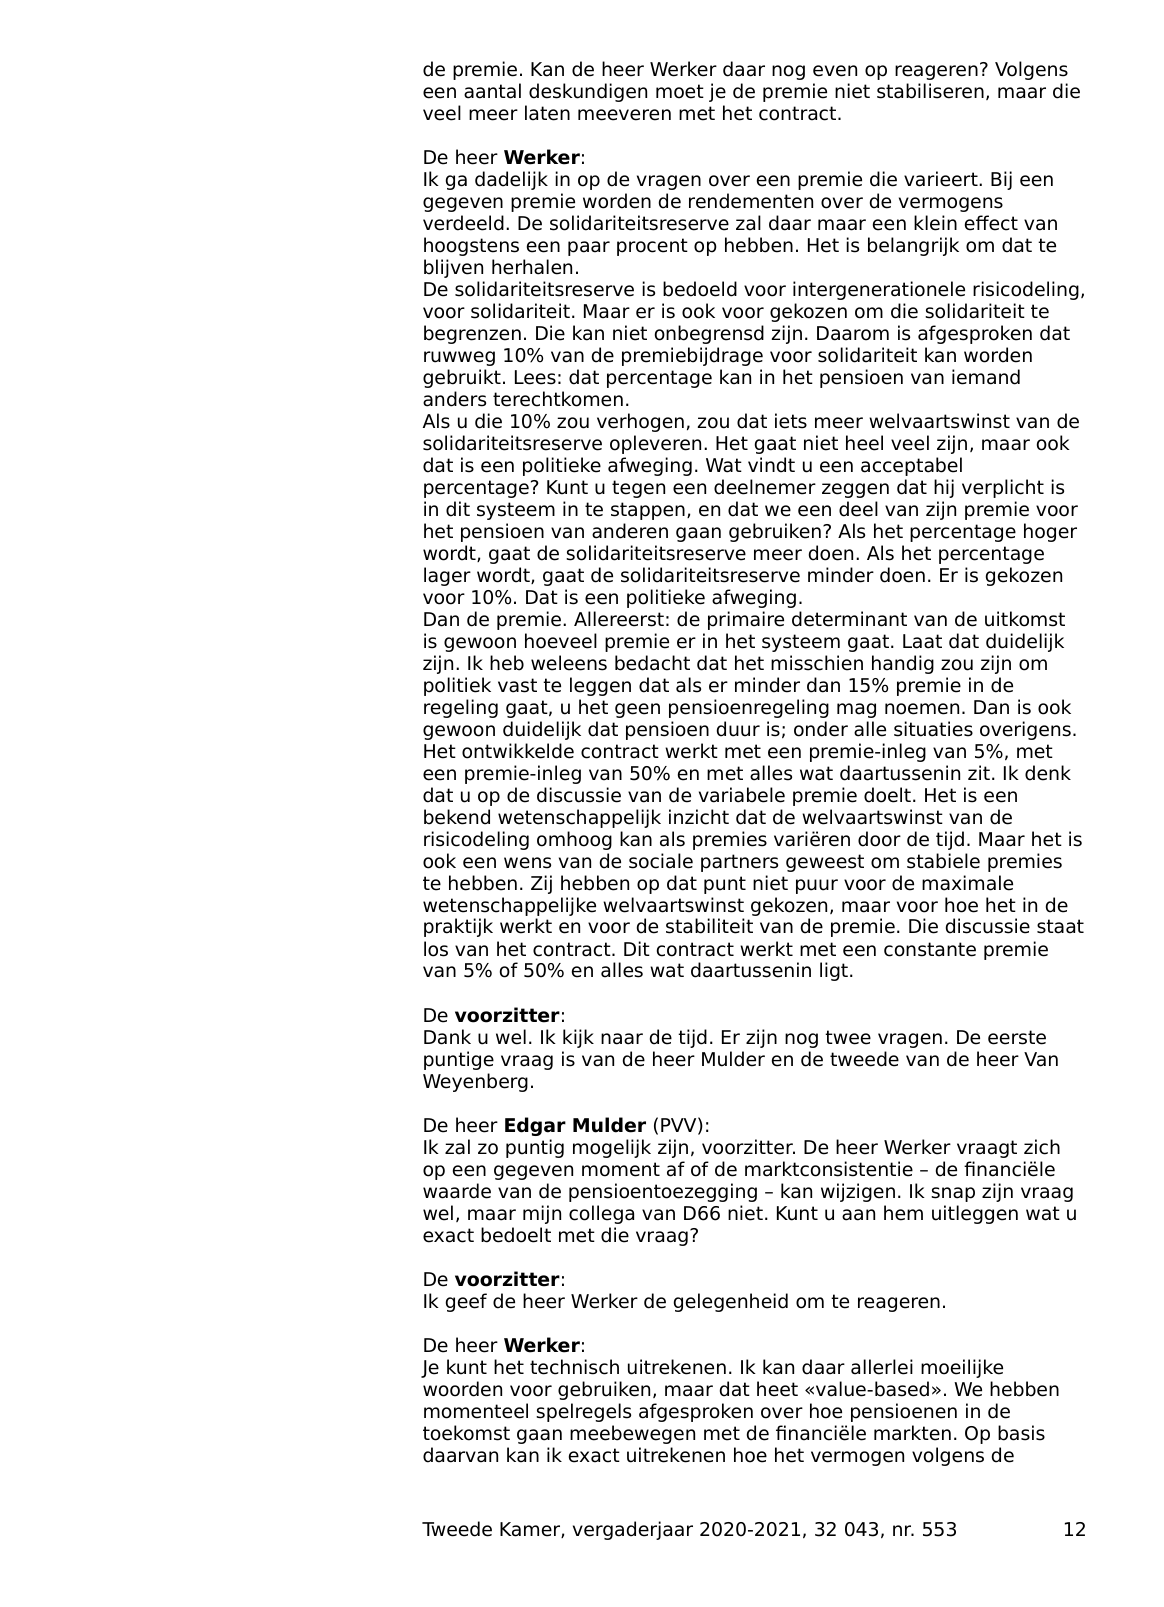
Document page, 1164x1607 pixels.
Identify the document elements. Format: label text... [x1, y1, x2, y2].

text De heer Edgar Mulder (PVV): [422, 1115, 1087, 1137]
text Ik zal zo puntig mogelijk zijn, voorzitter. De heer Werker vraagt zich op een gegeven moment af of de marktconsistentie – de financiële waarde van de pensioentoezegging – kan wijzigen. Ik snap zijn vraag wel, maar mijn collega van D66 niet. Kunt u aan hem uitleggen wat u exact bedoelt met die vraag? [422, 1137, 1087, 1247]
text Dank u wel. Ik kijk naar de tijd. Er zijn nog twee vragen. De eerste puntige vraag is van de heer Mulder en de tweede van de heer Van Weyenberg. [422, 1027, 1087, 1092]
text Het ontwikkelde contract werkt met een premie-inleg van 5%, met een premie-inleg van 50% en met alles wat daartussenin zit. Ik denk dat u op de discussie van de variabele premie doelt. Het is een bekend wetenschappelijk inzicht dat de welvaartswinst van de risicodeling omhoog kan als premies variëren door de tijd. Maar het is ook een wens van de sociale partners geweest om stabiele premies te hebben. Zij hebben op dat punt niet puur voor de maximale wetenschappelijke welvaartswinst gekozen, maar voor hoe het in de praktijk werkt en voor de stabiliteit van de premie. Die discussie staat los van het contract. Dit contract werkt met een constante premie van 5% of 50% en alles wat daartussenin ligt. [422, 741, 1087, 982]
text Ik geef de heer Werker de gelegenheid om te reageren. [422, 1291, 1087, 1313]
text Als u die 10% zou verhogen, zou dat iets meer welvaartswinst van de solidariteitsreserve opleveren. Het gaat niet heel veel zijn, maar ook dat is een politieke afweging. Wat vindt u een acceptabel percentage? Kunt u tegen een deelnemer zeggen dat hij verplicht is in dit systeem in te stappen, en dat we een deel van zijn premie voor het pensioen van anderen gaan gebruiken? Als het percentage hoger wordt, gaat de solidariteitsreserve meer doen. Als het percentage lager wordt, gaat de solidariteitsreserve minder doen. Er is gekozen voor 10%. Dat is een politieke afweging. [422, 411, 1087, 609]
text De voorzitter: [422, 1269, 1087, 1291]
text De heer Werker: [422, 147, 1087, 169]
text De heer Werker: [422, 1335, 1087, 1357]
text Ik ga dadelijk in op de vragen over een premie die varieert. Bij een gegeven premie worden de rendementen over de vermogens verdeeld. De solidariteitsreserve zal daar maar een klein effect van hoogstens een paar procent op hebben. Het is belangrijk om dat te blijven herhalen. [422, 169, 1087, 279]
text Je kunt het technisch uitrekenen. Ik kan daar allerlei moeilijke woorden voor gebruiken, maar dat heet «value-based». We hebben momenteel spelregels afgesproken over hoe pensioenen in de toekomst gaan meebewegen met de financiële markten. Op basis daarvan kan ik exact uitrekenen hoe het vermogen volgens de [422, 1357, 1087, 1467]
text De solidariteitsreserve is bedoeld voor intergenerationele risicodeling, voor solidariteit. Maar er is ook voor gekozen om die solidariteit te begrenzen. Die kan niet onbegrensd zijn. Daarom is afgesproken dat ruwweg 10% van de premiebijdrage voor solidariteit kan worden gebruikt. Lees: dat percentage kan in het pensioen van iemand anders terechtkomen. [422, 279, 1087, 411]
text de premie. Kan de heer Werker daar nog even op reageren? Volgens een aantal deskundigen moet je de premie niet stabiliseren, maar die veel meer laten meeveren met het contract. [422, 59, 1087, 125]
text De voorzitter: [422, 1004, 1087, 1027]
text Dan de premie. Allereerst: de primaire determinant van de uitkomst is gewoon hoeveel premie er in het systeem gaat. Laat dat duidelijk zijn. Ik heb weleens bedacht dat het misschien handig zou zijn om politiek vast te leggen dat als er minder dan 15% premie in de regeling gaat, u het geen pensioenregeling mag noemen. Dan is ook gewoon duidelijk dat pensioen duur is; onder alle situaties overigens. [422, 609, 1087, 741]
